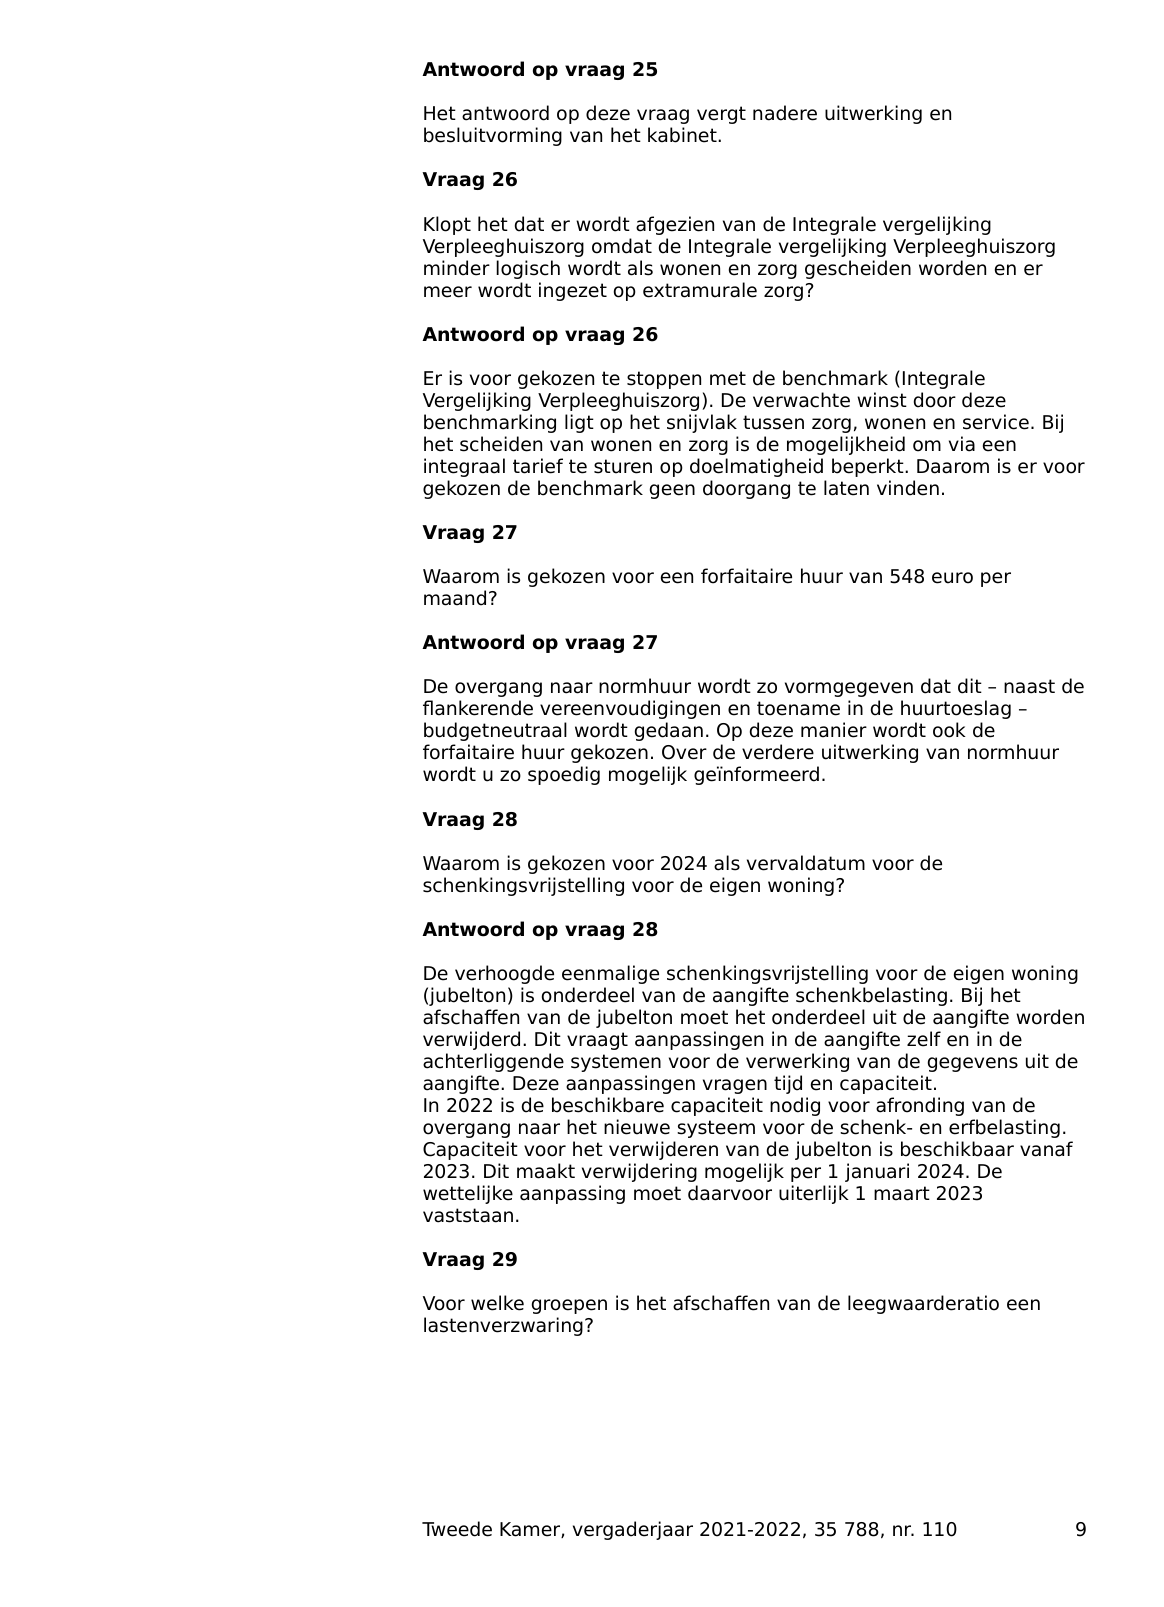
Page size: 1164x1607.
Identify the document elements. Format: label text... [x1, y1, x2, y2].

subtitle Vraag 27 [422, 522, 1087, 544]
subtitle Antwoord op vraag 28 [422, 919, 1087, 941]
subtitle Vraag 29 [422, 1249, 1087, 1271]
text In 2022 is de beschikbare capaciteit nodig voor afronding van de overgang naar het nieuwe systeem voor de schenk- en erfbelasting. Capaciteit voor het verwijderen van de jubelton is beschikbaar vanaf 2023. Dit maakt verwijdering mogelijk per 1 januari 2024. De wettelijke aanpassing moet daarvoor uiterlijk 1 maart 2023 vaststaan. [422, 1095, 1087, 1227]
text Het antwoord op deze vraag vergt nadere uitwerking en besluitvorming van het kabinet. [422, 103, 1087, 147]
subtitle Antwoord op vraag 26 [422, 324, 1087, 346]
text De verhoogde eenmalige schenkingsvrijstelling voor de eigen woning (jubelton) is onderdeel van de aangifte schenkbelasting. Bij het afschaffen van de jubelton moet het onderdeel uit de aangifte worden verwijderd. Dit vraagt aanpassingen in de aangifte zelf en in de achterliggende systemen voor de verwerking van de gegevens uit de aangifte. Deze aanpassingen vragen tijd en capaciteit. [422, 963, 1087, 1095]
text Waarom is gekozen voor een forfaitaire huur van 548 euro per maand? [422, 566, 1087, 610]
text Er is voor gekozen te stoppen met de benchmark (Integrale Vergelijking Verpleeghuiszorg). De verwachte winst door deze benchmarking ligt op het snijvlak tussen zorg, wonen en service. Bij het scheiden van wonen en zorg is de mogelijkheid om via een integraal tarief te sturen op doelmatigheid beperkt. Daarom is er voor gekozen de benchmark geen doorgang te laten vinden. [422, 368, 1087, 500]
subtitle Antwoord op vraag 27 [422, 632, 1087, 654]
text Waarom is gekozen voor 2024 als vervaldatum voor de schenkingsvrijstelling voor de eigen woning? [422, 853, 1087, 897]
subtitle Vraag 26 [422, 169, 1087, 191]
subtitle Antwoord op vraag 25 [422, 59, 1087, 81]
text Klopt het dat er wordt afgezien van de Integrale vergelijking Verpleeghuiszorg omdat de Integrale vergelijking Verpleeghuiszorg minder logisch wordt als wonen en zorg gescheiden worden en er meer wordt ingezet op extramurale zorg? [422, 213, 1087, 301]
text Voor welke groepen is het afschaffen van de leegwaarderatio een lastenverzwaring? [422, 1293, 1087, 1337]
text De overgang naar normhuur wordt zo vormgegeven dat dit – naast de flankerende vereenvoudigingen en toename in de huurtoeslag – budgetneutraal wordt gedaan. Op deze manier wordt ook de forfaitaire huur gekozen. Over de verdere uitwerking van normhuur wordt u zo spoedig mogelijk geïnformeerd. [422, 676, 1087, 786]
subtitle Vraag 28 [422, 808, 1087, 830]
